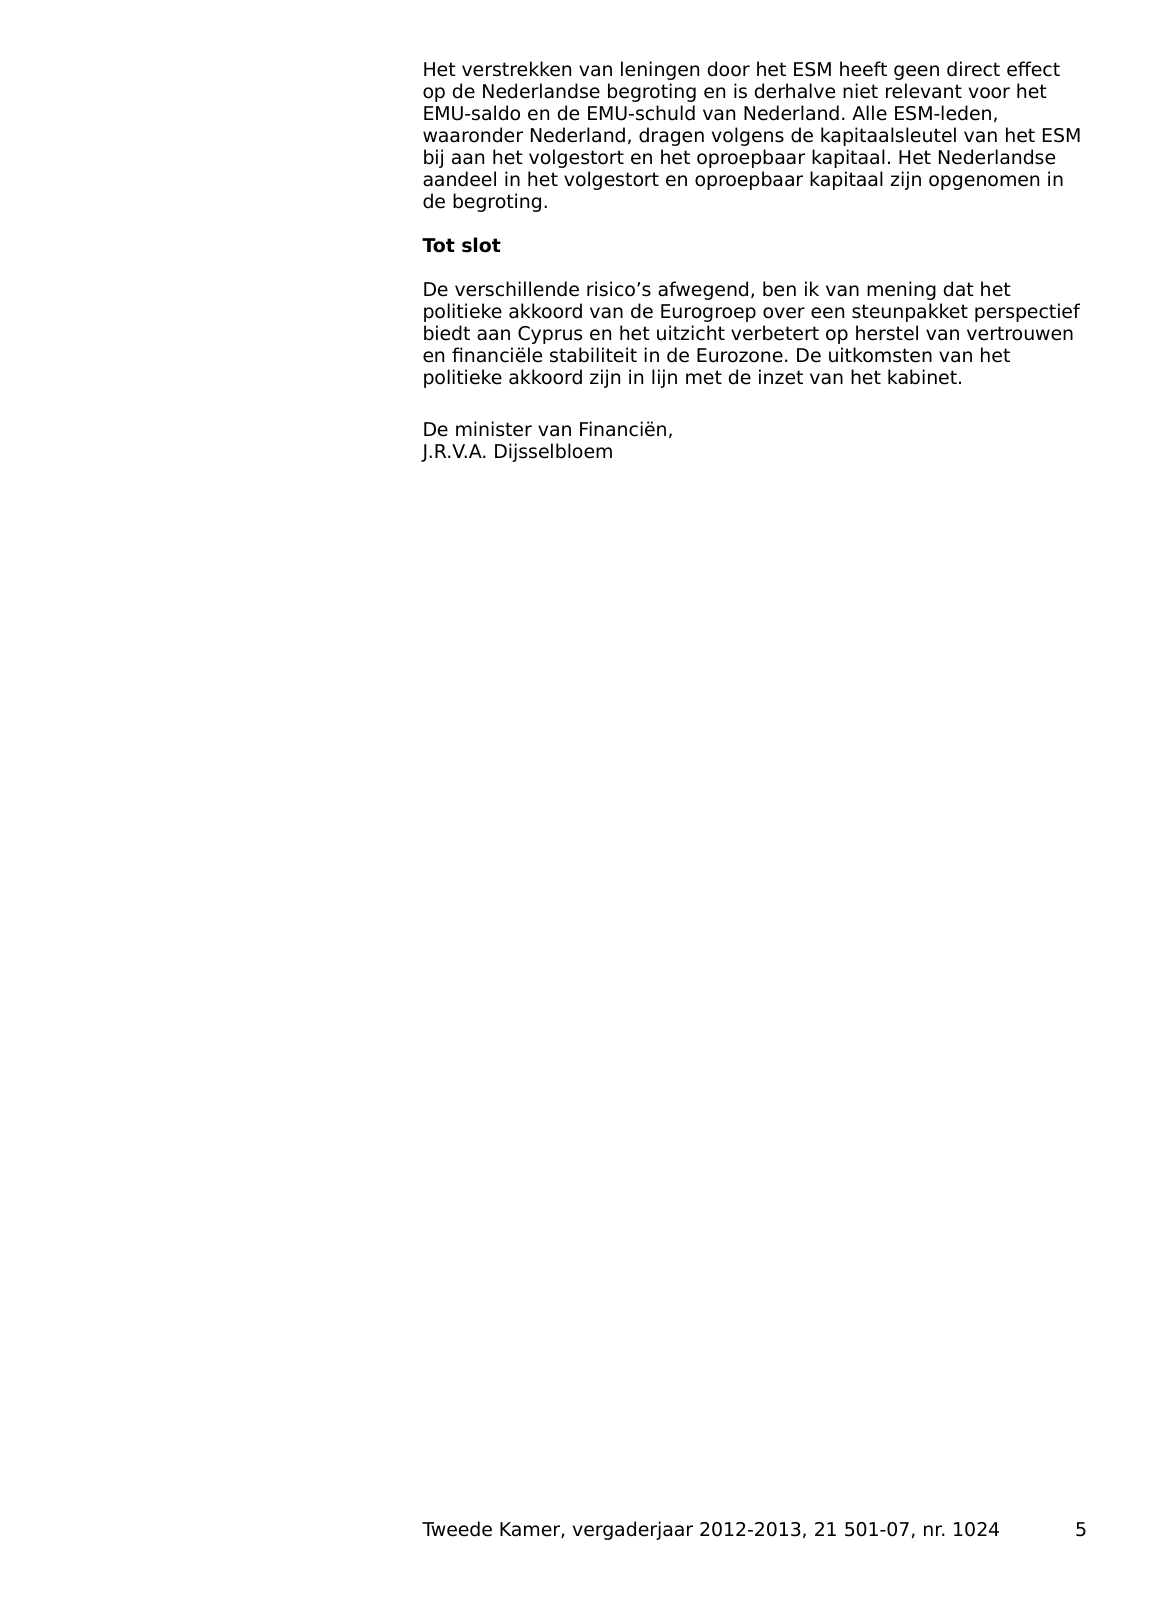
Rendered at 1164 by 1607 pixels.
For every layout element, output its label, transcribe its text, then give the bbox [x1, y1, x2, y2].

text De minister van Financiën, J.R.V.A. Dijsselbloem [422, 419, 1087, 463]
text Het verstrekken van leningen door het ESM heeft geen direct effect op de Nederlandse begroting en is derhalve niet relevant voor het EMU-saldo en de EMU-schuld van Nederland. Alle ESM-leden, waaronder Nederland, dragen volgens de kapitaalsleutel van het ESM bij aan het volgestort en het oproepbaar kapitaal. Het Nederlandse aandeel in het volgestort en oproepbaar kapitaal zijn opgenomen in de begroting. [422, 59, 1087, 213]
text De verschillende risico’s afwegend, ben ik van mening dat het politieke akkoord van de Eurogroep over een steunpakket perspectief biedt aan Cyprus en het uitzicht verbetert op herstel van vertrouwen en financiële stabiliteit in de Eurozone. De uitkomsten van het politieke akkoord zijn in lijn met de inzet van het kabinet. [422, 279, 1087, 389]
subtitle Tot slot [422, 235, 1087, 257]
